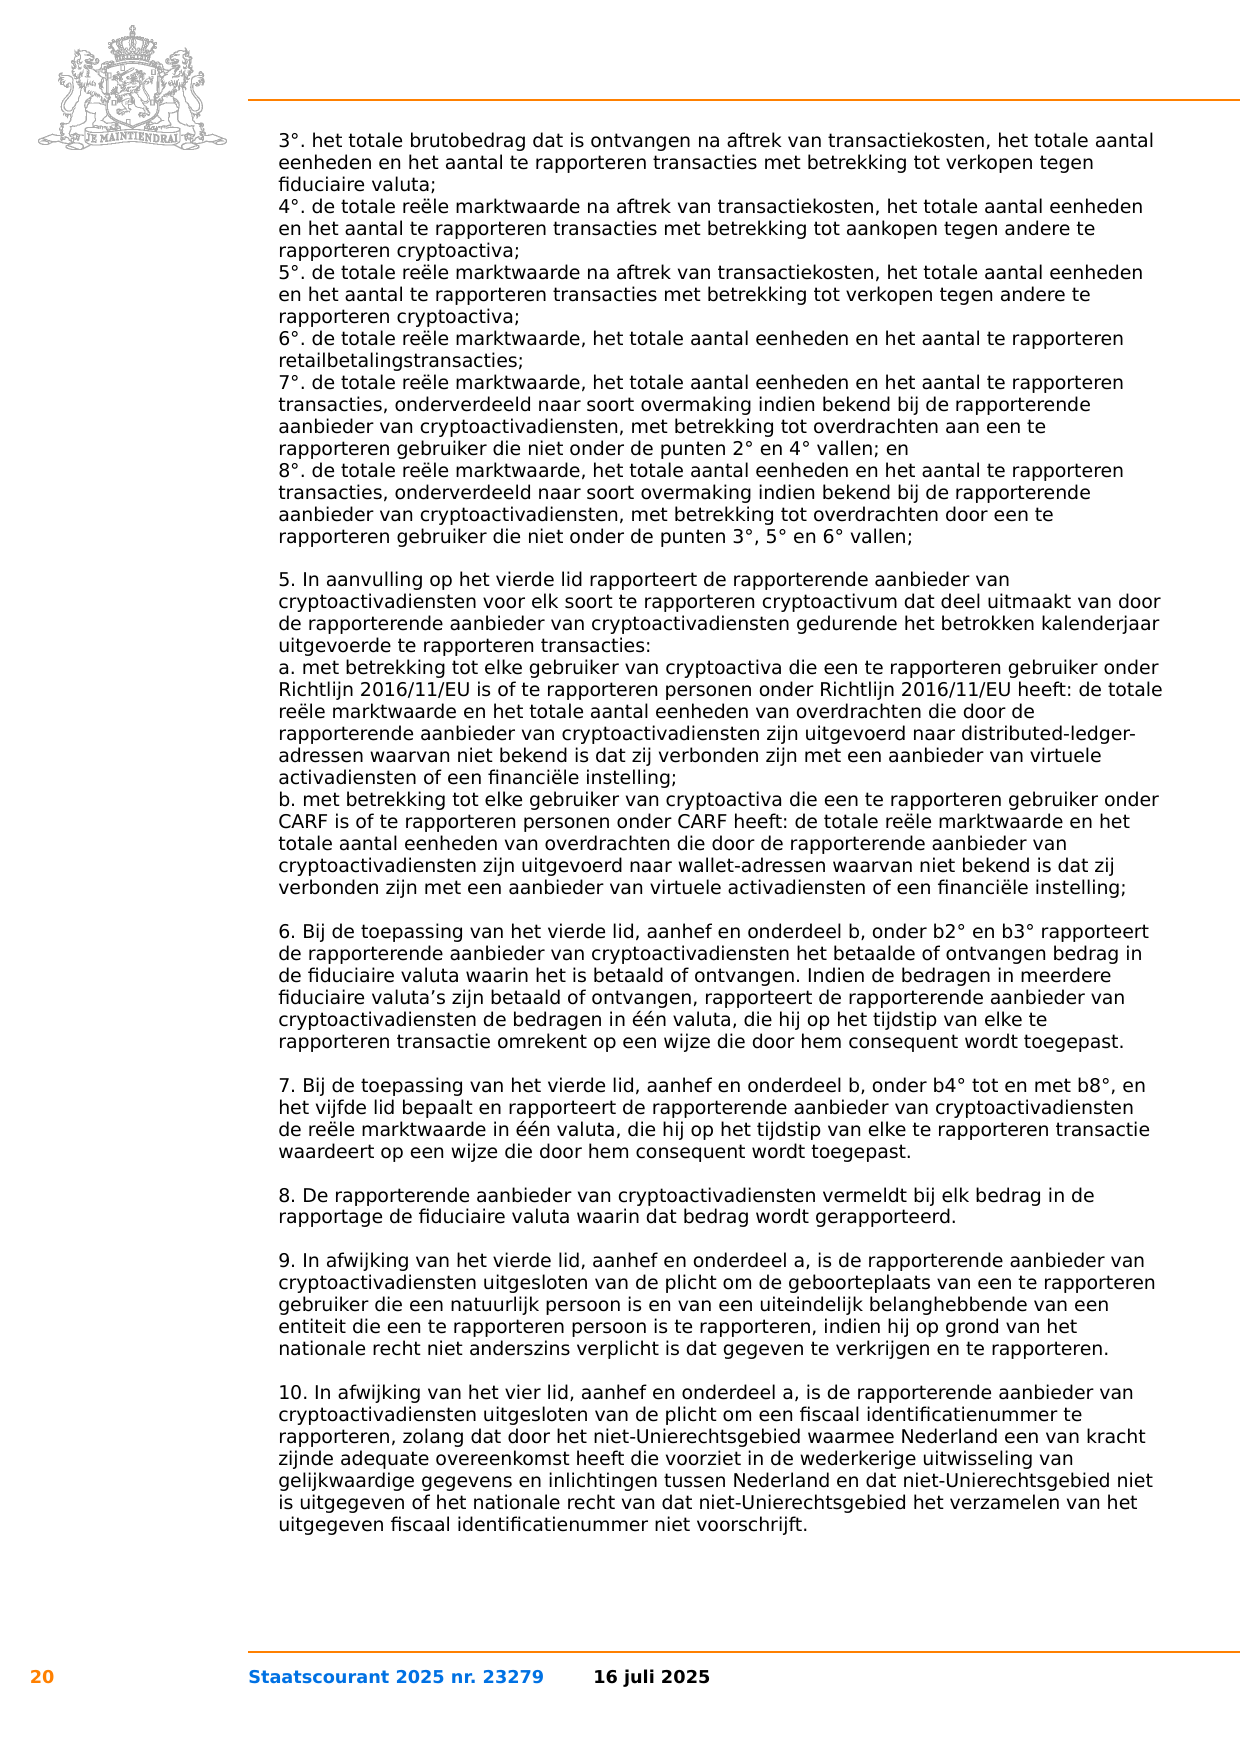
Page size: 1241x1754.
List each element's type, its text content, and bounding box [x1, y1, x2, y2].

text 7. Bij de toepassing van het vierde lid, aanhef en onderdeel b, onder b4° tot en met b8°, en het vijfde lid bepaalt en rapporteert de rapporterende aanbieder van cryptoactivadiensten de reële marktwaarde in één valuta, die hij op het tijdstip van elke te rapporteren transactie waardeert op een wijze die door hem consequent wordt toegepast. [278, 1075, 1163, 1163]
text a. met betrekking tot elke gebruiker van cryptoactiva die een te rapporteren gebruiker onder Richtlijn 2016/11/EU is of te rapporteren personen onder Richtlijn 2016/11/EU heeft: de totale reële marktwaarde en het totale aantal eenheden van overdrachten die door de rapporterende aanbieder van cryptoactivadiensten zijn uitgevoerd naar distributed-ledger-adressen waarvan niet bekend is dat zij verbonden zijn met een aanbieder van virtuele activadiensten of een financiële instelling; [278, 657, 1163, 789]
text 6. Bij de toepassing van het vierde lid, aanhef en onderdeel b, onder b2° en b3° rapporteert de rapporterende aanbieder van cryptoactivadiensten het betaalde of ontvangen bedrag in de fiduciaire valuta waarin het is betaald of ontvangen. Indien de bedragen in meerdere fiduciaire valuta’s zijn betaald of ontvangen, rapporteert de rapporterende aanbieder van cryptoactivadiensten de bedragen in één valuta, die hij op het tijdstip van elke te rapporteren transactie omrekent op een wijze die door hem consequent wordt toegepast. [278, 921, 1163, 1053]
text 5. In aanvulling op het vierde lid rapporteert de rapporterende aanbieder van cryptoactivadiensten voor elk soort te rapporteren cryptoactivum dat deel uitmaakt van door de rapporterende aanbieder van cryptoactivadiensten gedurende het betrokken kalenderjaar uitgevoerde te rapporteren transacties: [278, 569, 1163, 657]
text 7°. de totale reële marktwaarde, het totale aantal eenheden en het aantal te rapporteren transacties, onderverdeeld naar soort overmaking indien bekend bij de rapporterende aanbieder van cryptoactivadiensten, met betrekking tot overdrachten aan een te rapporteren gebruiker die niet onder de punten 2° en 4° vallen; en [278, 372, 1163, 459]
text 5°. de totale reële marktwaarde na aftrek van transactiekosten, het totale aantal eenheden en het aantal te rapporteren transacties met betrekking tot verkopen tegen andere te rapporteren cryptoactiva; [278, 262, 1163, 328]
text 8. De rapporterende aanbieder van cryptoactivadiensten vermeldt bij elk bedrag in de rapportage de fiduciaire valuta waarin dat bedrag wordt gerapporteerd. [278, 1184, 1163, 1228]
text 10. In afwijking van het vier lid, aanhef en onderdeel a, is de rapporterende aanbieder van cryptoactivadiensten uitgesloten van de plicht om een fiscaal identificatienummer te rapporteren, zolang dat door het niet-Unierechtsgebied waarmee Nederland een van kracht zijnde adequate overeenkomst heeft die voorziet in de wederkerige uitwisseling van gelijkwaardige gegevens en inlichtingen tussen Nederland en dat niet-Unierechtsgebied niet is uitgegeven of het nationale recht van dat niet-Unierechtsgebied het verzamelen van het uitgegeven fiscaal identificatienummer niet voorschrijft. [278, 1382, 1163, 1536]
picture [38, 25, 227, 150]
text 8°. de totale reële marktwaarde, het totale aantal eenheden en het aantal te rapporteren transacties, onderverdeeld naar soort overmaking indien bekend bij de rapporterende aanbieder van cryptoactivadiensten, met betrekking tot overdrachten door een te rapporteren gebruiker die niet onder de punten 3°, 5° en 6° vallen; [278, 459, 1163, 547]
text 9. In afwijking van het vierde lid, aanhef en onderdeel a, is de rapporterende aanbieder van cryptoactivadiensten uitgesloten van de plicht om de geboorteplaats van een te rapporteren gebruiker die een natuurlijk persoon is en van een uiteindelijk belanghebbende van een entiteit die een te rapporteren persoon is te rapporteren, indien hij op grond van het nationale recht niet anderszins verplicht is dat gegeven te verkrijgen en te rapporteren. [278, 1250, 1163, 1360]
text 3°. het totale brutobedrag dat is ontvangen na aftrek van transactiekosten, het totale aantal eenheden en het aantal te rapporteren transacties met betrekking tot verkopen tegen fiduciaire valuta; [278, 130, 1163, 196]
text b. met betrekking tot elke gebruiker van cryptoactiva die een te rapporteren gebruiker onder CARF is of te rapporteren personen onder CARF heeft: de totale reële marktwaarde en het totale aantal eenheden van overdrachten die door de rapporterende aanbieder van cryptoactivadiensten zijn uitgevoerd naar wallet-adressen waarvan niet bekend is dat zij verbonden zijn met een aanbieder van virtuele activadiensten of een financiële instelling; [278, 789, 1163, 899]
text 4°. de totale reële marktwaarde na aftrek van transactiekosten, het totale aantal eenheden en het aantal te rapporteren transacties met betrekking tot aankopen tegen andere te rapporteren cryptoactiva; [278, 196, 1163, 262]
text 6°. de totale reële marktwaarde, het totale aantal eenheden en het aantal te rapporteren retailbetalingstransacties; [278, 328, 1163, 372]
